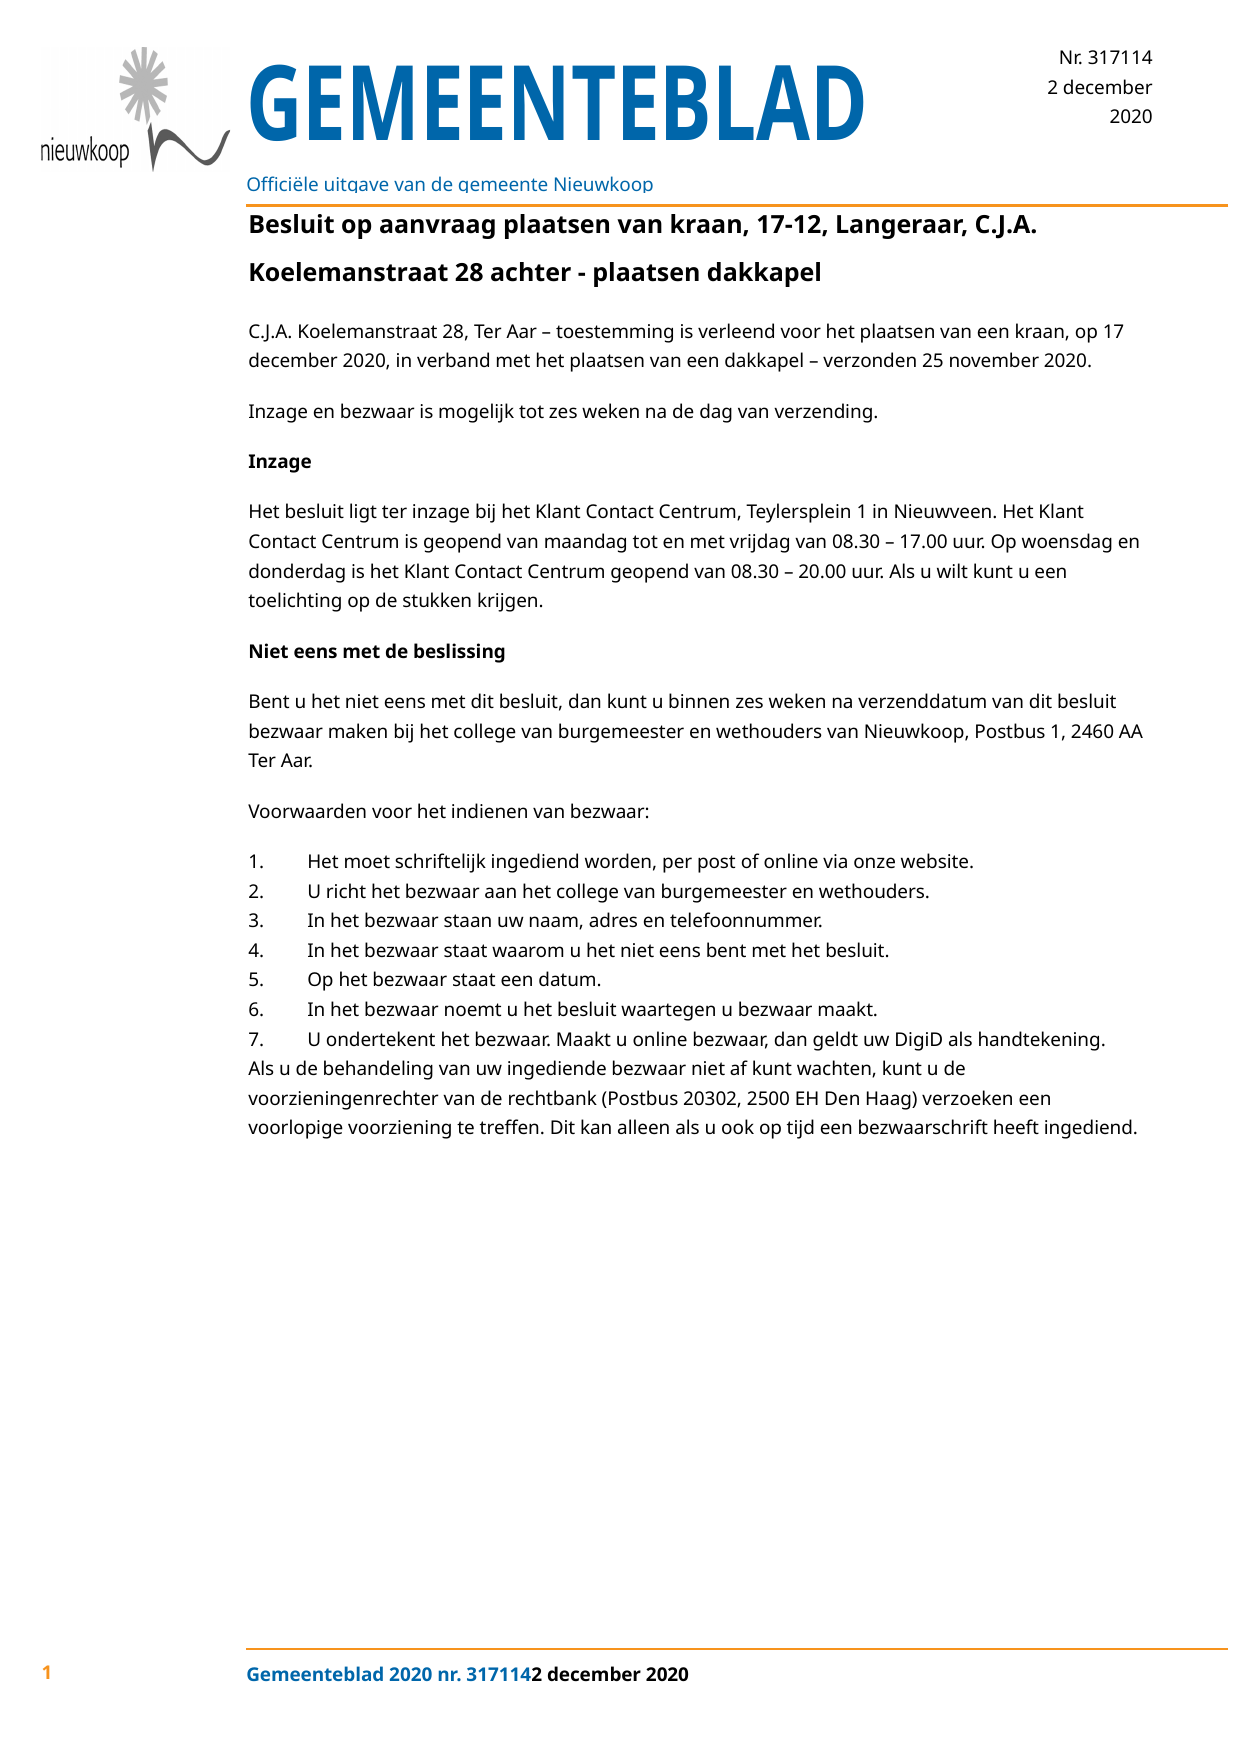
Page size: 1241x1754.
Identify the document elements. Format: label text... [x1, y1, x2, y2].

text Inzage [248, 448, 1152, 474]
list In het bezwaar staan uw naam, adres en telefoonnummer. [248, 907, 1152, 933]
text Het besluit ligt ter inzage bij het Klant Contact Centrum, Teylersplein 1 in Nieuwveen. Het Klant Contact Centrum is geopend van maandag tot en met vrijdag van 08.30 – 17.00 uur. Op woensdag en donderdag is het Klant Contact Centrum geopend van 08.30 – 20.00 uur. Als u wilt kunt u een toelichting op de stukken krijgen. [248, 499, 1152, 613]
text Voorwaarden voor het indienen van bezwaar: [248, 798, 1152, 824]
list U richt het bezwaar aan het college van burgemeester en wethouders. [248, 878, 1152, 904]
list U ondertekent het bezwaar. Maakt u online bezwaar, dan geldt uw DigiD als handtekening. [248, 1026, 1152, 1052]
text Besluit op aanvraag plaatsen van kraan, 17-12, Langeraar, C.J.A. Koelemanstraat 28 achter - plaatsen dakkapel [248, 207, 1152, 288]
text C.J.A. Koelemanstraat 28, Ter Aar – toestemming is verleend voor het plaatsen van een kraan, op 17 december 2020, in verband met het plaatsen van een dakkapel – verzonden 25 november 2020. [248, 318, 1152, 373]
list Het moet schriftelijk ingediend worden, per post of online via onze website. [248, 848, 1152, 874]
text Als u de behandeling van uw ingediende bezwaar niet af kunt wachten, kunt u de voorzieningenrechter van de rechtbank (Postbus 20302, 2500 EH Den Haag) verzoeken een voorlopige voorziening te treffen. Dit kan alleen als u ook op tijd een bezwaarschrift heeft ingediend. [248, 1055, 1152, 1140]
list Op het bezwaar staat een datum. [248, 967, 1152, 992]
text Inzage en bezwaar is mogelijk tot zes weken na de dag van verzending. [248, 398, 1152, 424]
list In het bezwaar staat waarom u het niet eens bent met het besluit. [248, 937, 1152, 963]
list In het bezwaar noemt u het besluit waartegen u bezwaar maakt. [248, 996, 1152, 1022]
picture [41, 47, 231, 172]
text Bent u het niet eens met dit besluit, dan kunt u binnen zes weken na verzenddatum van dit besluit bezwaar maken bij het college van burgemeester en wethouders van Nieuwkoop, Postbus 1, 2460 AA Ter Aar. [248, 688, 1152, 773]
text Niet eens met de beslissing [248, 638, 1152, 664]
